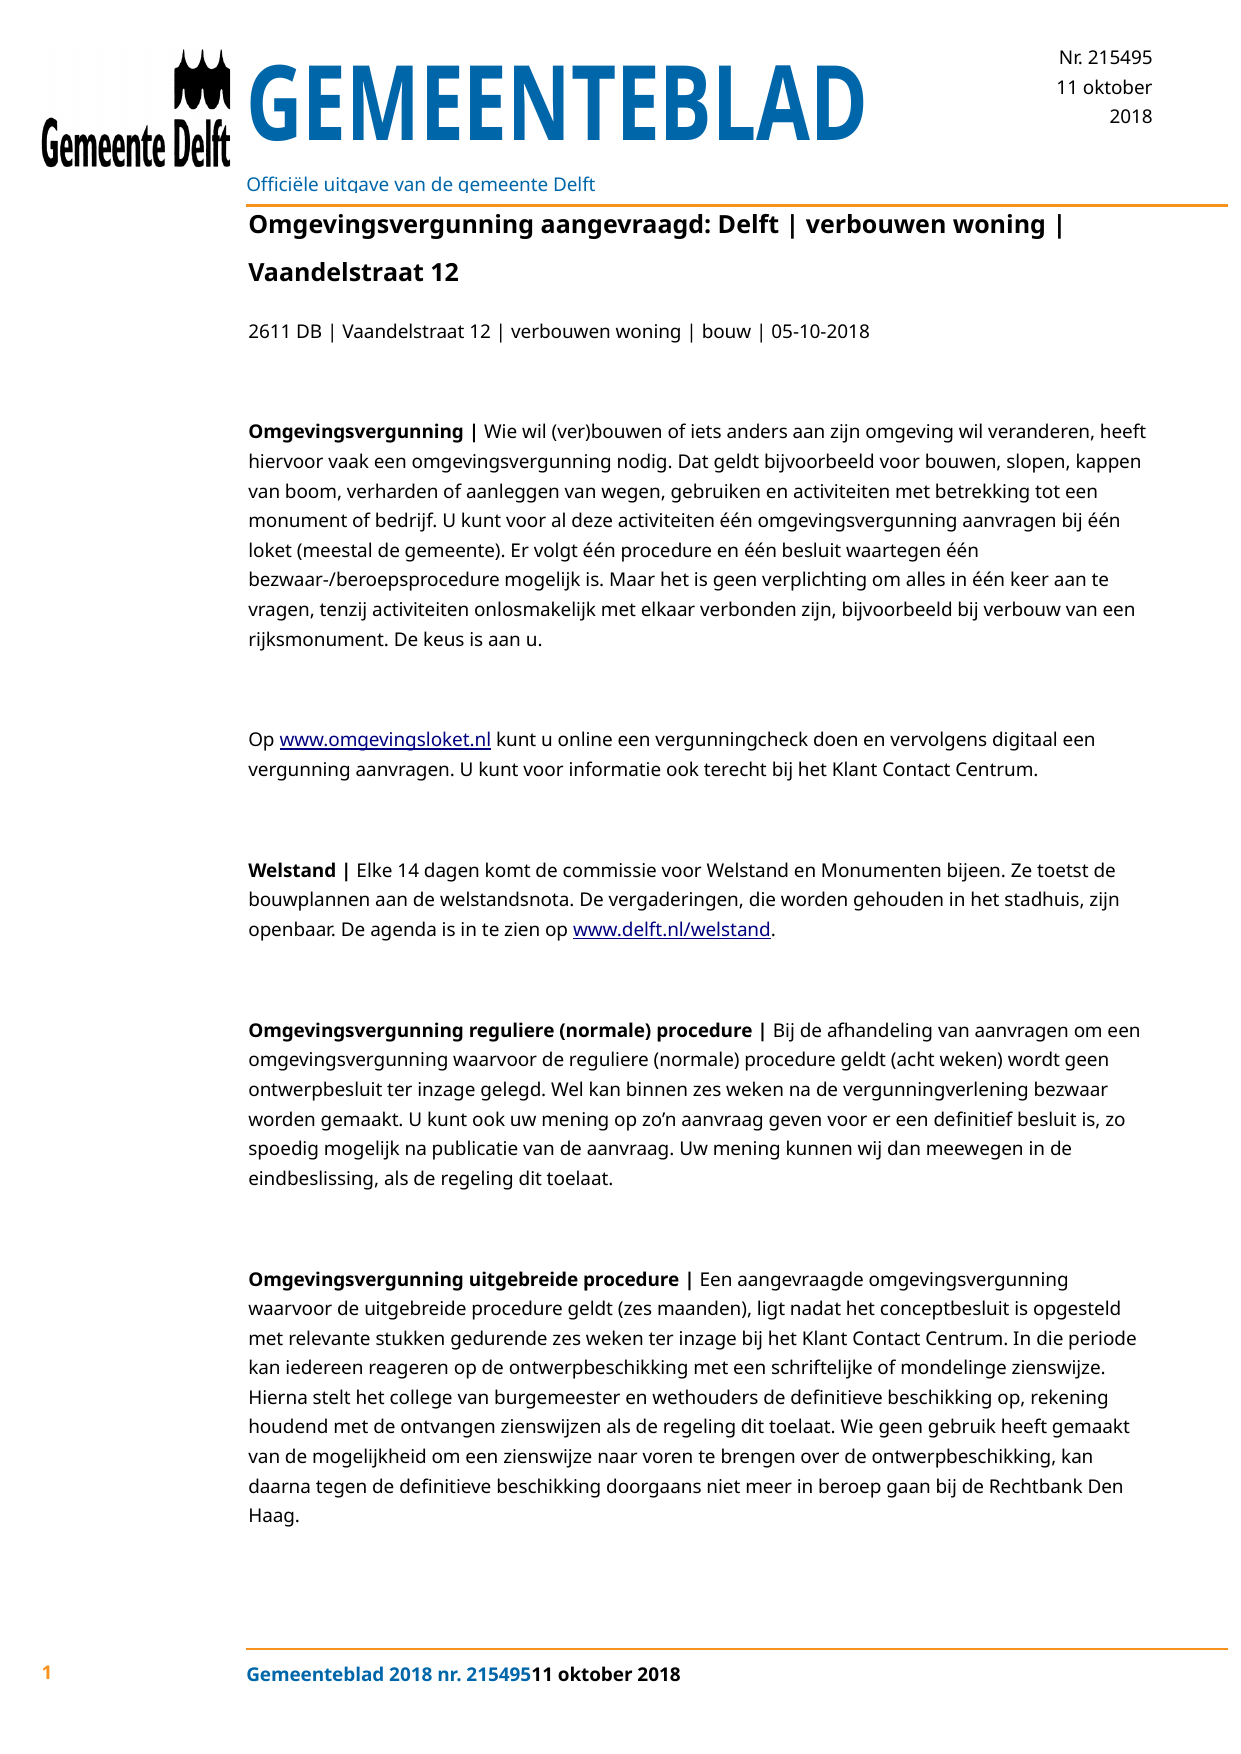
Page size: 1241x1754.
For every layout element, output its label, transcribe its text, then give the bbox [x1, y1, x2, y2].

text Welstand | Elke 14 dagen komt de commissie voor Welstand en Monumenten bijeen. Ze toetst de bouwplannen aan de welstandsnota. De vergaderingen, die worden gehouden in het stadhuis, zijn openbaar. De agenda is in te zien op www.delft.nl/welstand. [248, 857, 1152, 942]
picture [41, 47, 231, 172]
text Omgevingsvergunning uitgebreide procedure | Een aangevraagde omgevingsvergunning waarvoor de uitgebreide procedure geldt (zes maanden), ligt nadat het conceptbesluit is opgesteld met relevante stukken gedurende zes weken ter inzage bij het Klant Contact Centrum. In die periode kan iedereen reageren op de ontwerpbeschikking met een schriftelijke of mondelinge zienswijze. Hierna stelt het college van burgemeester en wethouders de definitieve beschikking op, rekening houdend met de ontvangen zienswijzen als de regeling dit toelaat. Wie geen gebruik heeft gemaakt van de mogelijkheid om een zienswijze naar voren te brengen over de ontwerpbeschikking, kan daarna tegen de definitieve beschikking doorgaans niet meer in beroep gaan bij de Rechtbank Den Haag. [248, 1266, 1152, 1528]
text Omgevingsvergunning | Wie wil (ver)bouwen of iets anders aan zijn omgeving wil veranderen, heeft hiervoor vaak een omgevingsvergunning nodig. Dat geldt bijvoorbeeld voor bouwen, slopen, kappen van boom, verharden of aanleggen van wegen, gebruiken en activiteiten met betrekking tot een monument of bedrijf. U kunt voor al deze activiteiten één omgevingsvergunning aanvragen bij één loket (meestal de gemeente). Er volgt één procedure en één besluit waartegen één bezwaar-/beroepsprocedure mogelijk is. Maar het is geen verplichting om alles in één keer aan te vragen, tenzij activiteiten onlosmakelijk met elkaar verbonden zijn, bijvoorbeeld bij verbouw van een rijksmonument. De keus is aan u. [248, 419, 1152, 652]
text 2611 DB | Vaandelstraat 12 | verbouwen woning | bouw | 05-10-2018 [248, 318, 1152, 344]
text Op www.omgevingsloket.nl kunt u online een vergunningcheck doen en vervolgens digitaal een vergunning aanvragen. U kunt voor informatie ook terecht bij het Klant Contact Centrum. [248, 727, 1152, 782]
text Omgevingsvergunning aangevraagd: Delft | verbouwen woning | Vaandelstraat 12 [248, 207, 1152, 288]
text Omgevingsvergunning reguliere (normale) procedure | Bij de afhandeling van aanvragen om een omgevingsvergunning waarvoor de reguliere (normale) procedure geldt (acht weken) wordt geen ontwerpbesluit ter inzage gelegd. Wel kan binnen zes weken na de vergunningverlening bezwaar worden gemaakt. U kunt ook uw mening op zo’n aanvraag geven voor er een definitief besluit is, zo spoedig mogelijk na publicatie van de aanvraag. Uw mening kunnen wij dan meewegen in de eindbeslissing, als de regeling dit toelaat. [248, 1017, 1152, 1191]
